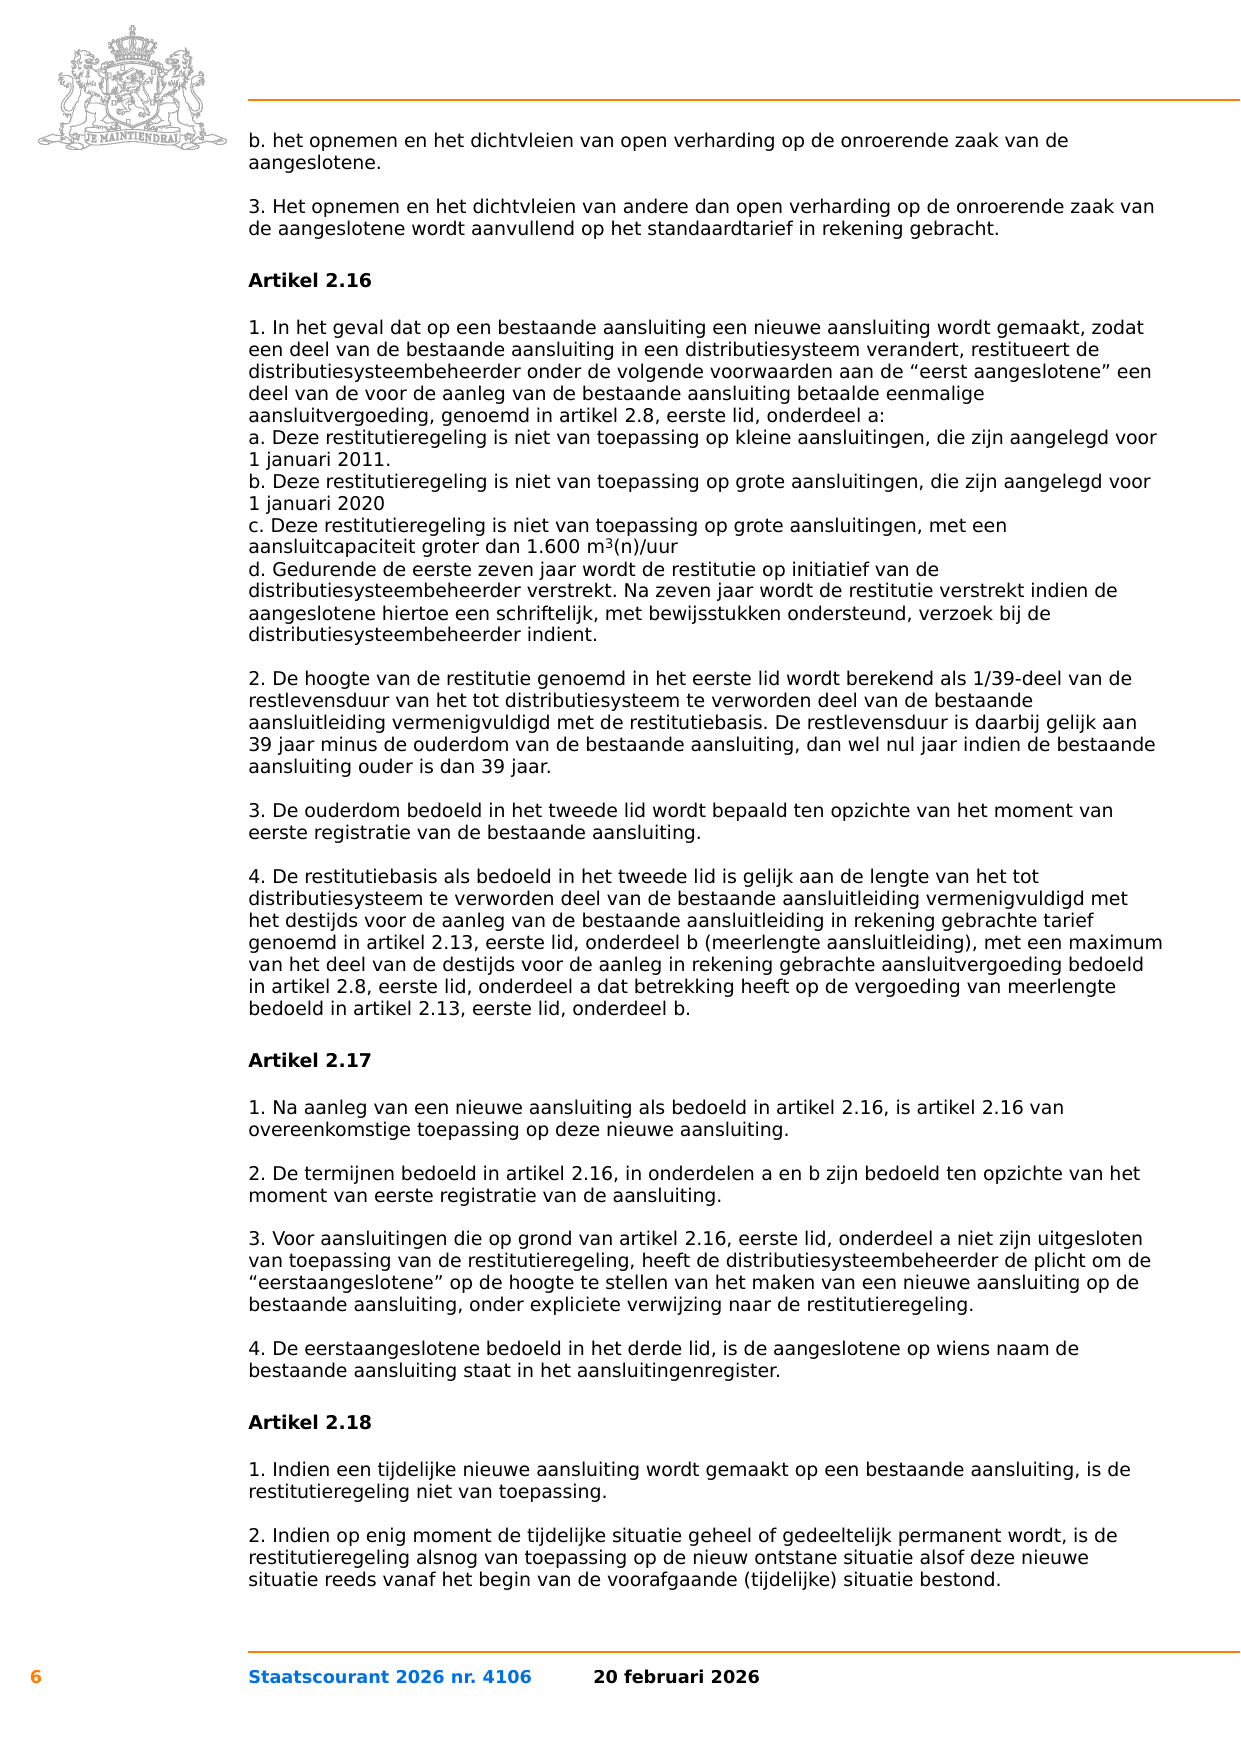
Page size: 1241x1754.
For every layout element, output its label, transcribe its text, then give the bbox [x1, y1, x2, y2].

text 1. In het geval dat op een bestaande aansluiting een nieuwe aansluiting wordt gemaakt, zodat een deel van de bestaande aansluiting in een distributiesysteem verandert, restitueert de distributiesysteembeheerder onder de volgende voorwaarden aan de “eerst aangeslotene” een deel van de voor de aanleg van de bestaande aansluiting betaalde eenmalige aansluitvergoeding, genoemd in artikel 2.8, eerste lid, onderdeel a: [248, 317, 1163, 427]
subtitle Artikel 2.16 [248, 270, 1163, 292]
text 3. Het opnemen en het dichtvleien van andere dan open verharding op de onroerende zaak van de aangeslotene wordt aanvullend op het standaardtarief in rekening gebracht. [248, 196, 1163, 240]
picture [38, 25, 227, 150]
subtitle Artikel 2.17 [248, 1050, 1163, 1072]
text 2. De termijnen bedoeld in artikel 2.16, in onderdelen a en b zijn bedoeld ten opzichte van het moment van eerste registratie van de aansluiting. [248, 1162, 1163, 1206]
text d. Gedurende de eerste zeven jaar wordt de restitutie op initiatief van de distributiesysteembeheerder verstrekt. Na zeven jaar wordt de restitutie verstrekt indien de aangeslotene hiertoe een schriftelijk, met bewijsstukken ondersteund, verzoek bij de distributiesysteembeheerder indient. [248, 558, 1163, 646]
text 1. Indien een tijdelijke nieuwe aansluiting wordt gemaakt op een bestaande aansluiting, is de restitutieregeling niet van toepassing. [248, 1459, 1163, 1503]
text b. het opnemen en het dichtvleien van open verharding op de onroerende zaak van de aangeslotene. [248, 130, 1163, 174]
text 2. De hoogte van de restitutie genoemd in het eerste lid wordt berekend als 1/39-deel van de restlevensduur van het tot distributiesysteem te verworden deel van de bestaande aansluitleiding vermenigvuldigd met de restitutiebasis. De restlevensduur is daarbij gelijk aan 39 jaar minus de ouderdom van de bestaande aansluiting, dan wel nul jaar indien de bestaande aansluiting ouder is dan 39 jaar. [248, 668, 1163, 778]
text 4. De eerstaangeslotene bedoeld in het derde lid, is de aangeslotene op wiens naam de bestaande aansluiting staat in het aansluitingenregister. [248, 1338, 1163, 1382]
text 1. Na aanleg van een nieuwe aansluiting als bedoeld in artikel 2.16, is artikel 2.16 van overeenkomstige toepassing op deze nieuwe aansluiting. [248, 1097, 1163, 1141]
text 3. Voor aansluitingen die op grond van artikel 2.16, eerste lid, onderdeel a niet zijn uitgesloten van toepassing van de restitutieregeling, heeft de distributiesysteembeheerder de plicht om de “eerstaangeslotene” op de hoogte te stellen van het maken van een nieuwe aansluiting op de bestaande aansluiting, onder expliciete verwijzing naar de restitutieregeling. [248, 1228, 1163, 1316]
text b. Deze restitutieregeling is niet van toepassing op grote aansluitingen, die zijn aangelegd voor 1 januari 2020 [248, 471, 1163, 514]
text 3. De ouderdom bedoeld in het tweede lid wordt bepaald ten opzichte van het moment van eerste registratie van de bestaande aansluiting. [248, 800, 1163, 844]
text 2. Indien op enig moment de tijdelijke situatie geheel of gedeeltelijk permanent wordt, is de restitutieregeling alsnog van toepassing op de nieuw ontstane situatie alsof deze nieuwe situatie reeds vanaf het begin van de voorafgaande (tijdelijke) situatie bestond. [248, 1525, 1163, 1591]
text a. Deze restitutieregeling is niet van toepassing op kleine aansluitingen, die zijn aangelegd voor 1 januari 2011. [248, 427, 1163, 471]
text 4. De restitutiebasis als bedoeld in het tweede lid is gelijk aan de lengte van het tot distributiesysteem te verworden deel van de bestaande aansluitleiding vermenigvuldigd met het destijds voor de aanleg van de bestaande aansluitleiding in rekening gebrachte tarief genoemd in artikel 2.13, eerste lid, onderdeel b (meerlengte aansluitleiding), met een maximum van het deel van de destijds voor de aanleg in rekening gebrachte aansluitvergoeding bedoeld in artikel 2.8, eerste lid, onderdeel a dat betrekking heeft op de vergoeding van meerlengte bedoeld in artikel 2.13, eerste lid, onderdeel b. [248, 866, 1163, 1020]
subtitle Artikel 2.18 [248, 1412, 1163, 1434]
text c. Deze restitutieregeling is niet van toepassing op grote aansluitingen, met een aansluitcapaciteit groter dan 1.600 m3(n)/uur [248, 514, 1163, 558]
